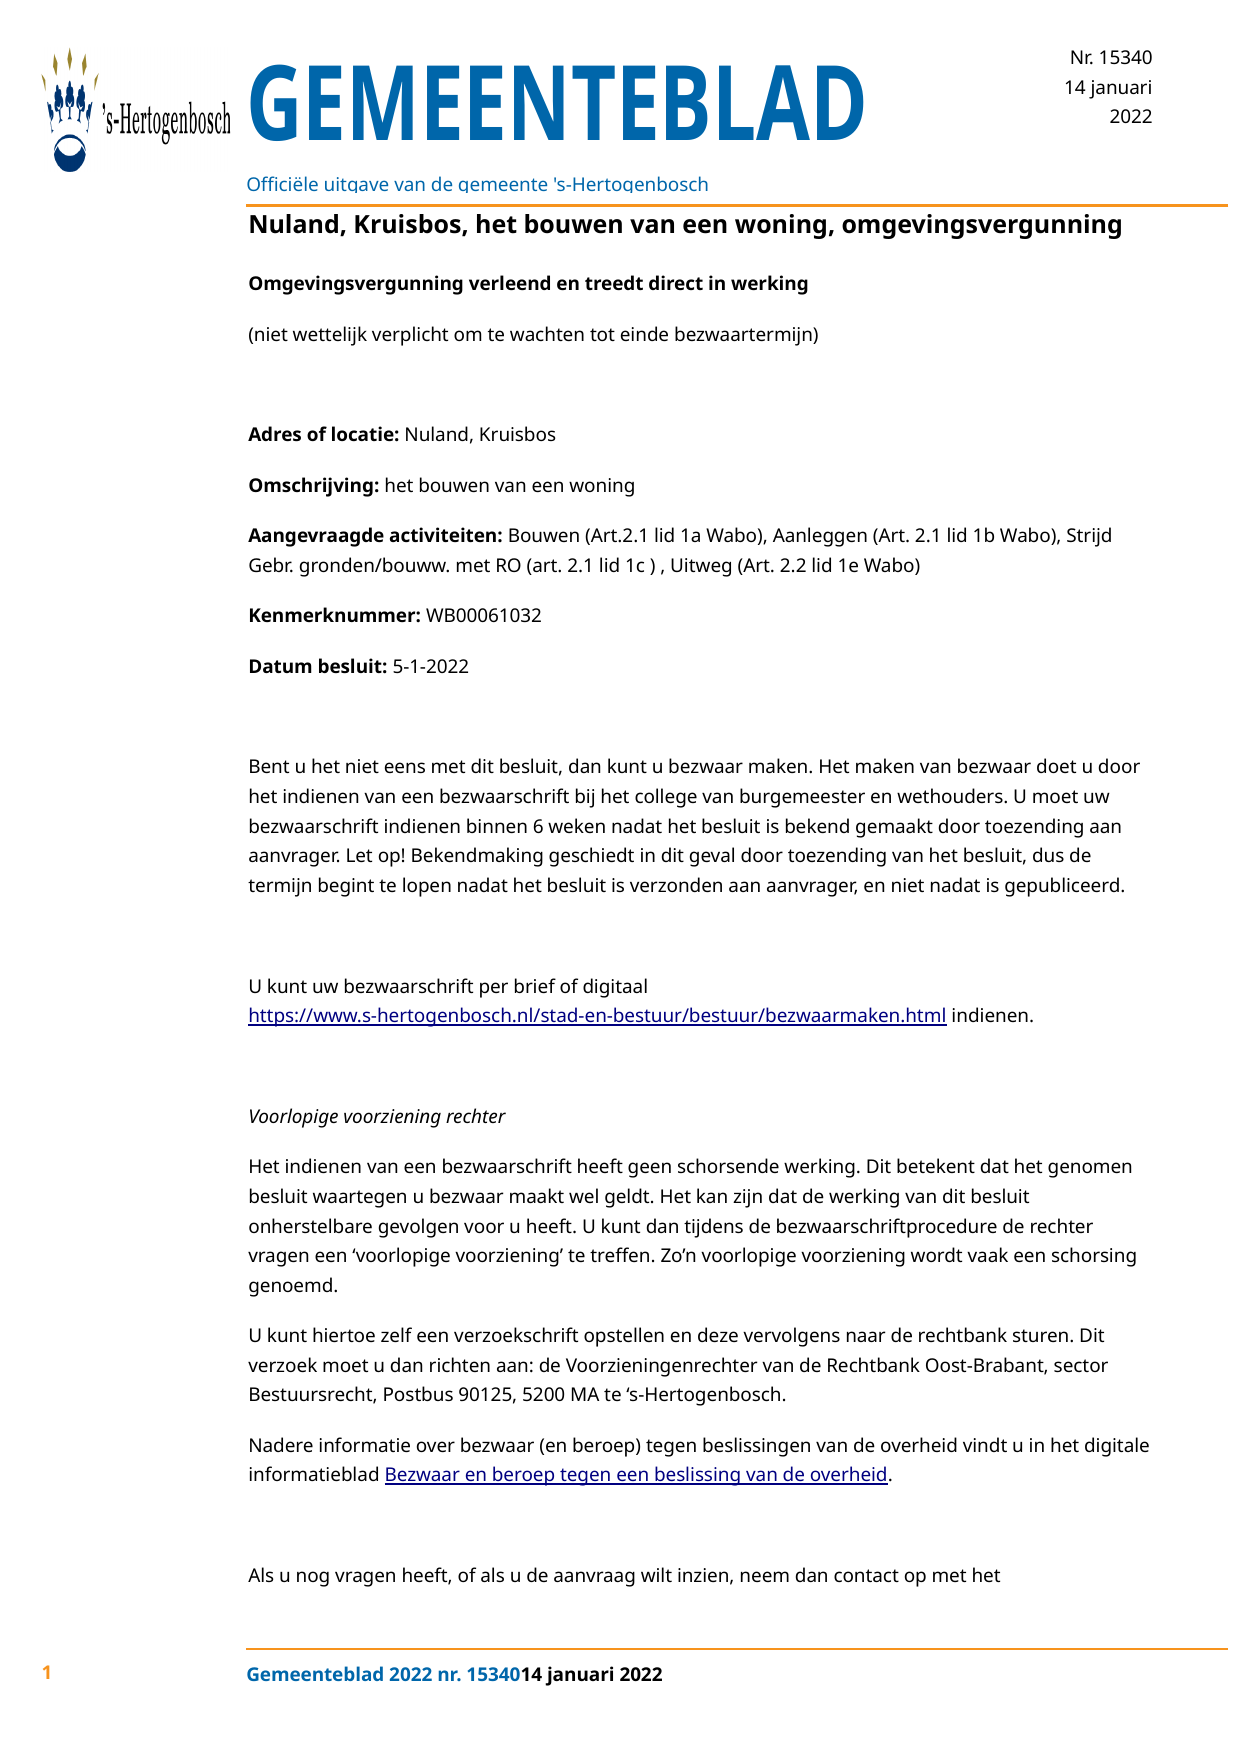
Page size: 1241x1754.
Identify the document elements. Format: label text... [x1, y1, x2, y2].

text Nuland, Kruisbos, het bouwen van een woning, omgevingsvergunning [248, 207, 1152, 241]
text Bent u het niet eens met dit besluit, dan kunt u bezwaar maken. Het maken van bezwaar doet u door het indienen van een bezwaarschrift bij het college van burgemeester en wethouders. U moet uw bezwaarschrift indienen binnen 6 weken nadat het besluit is bekend gemaakt door toezending aan aanvrager. Let op! Bekendmaking geschiedt in dit geval door toezending van het besluit, dus de termijn begint te lopen nadat het besluit is verzonden aan aanvrager, en niet nadat is gepubliceerd. [248, 754, 1152, 898]
text (niet wettelijk verplicht om te wachten tot einde bezwaartermijn) [248, 321, 1152, 346]
text Het indienen van een bezwaarschrift heeft geen schorsende werking. Dit betekent dat het genomen besluit waartegen u bezwaar maakt wel geldt. Het kan zijn dat de werking van dit besluit onherstelbare gevolgen voor u heeft. U kunt dan tijdens de bezwaarschriftprocedure de rechter vragen een ‘voorlopige voorziening’ te treffen. Zo’n voorlopige voorziening wordt vaak een schorsing genoemd. [248, 1154, 1152, 1298]
text Datum besluit: 5-1-2022 [248, 653, 1152, 678]
picture [41, 47, 231, 172]
text Voorlopige voorziening rechter [248, 1103, 1152, 1129]
text Adres of locatie: Nuland, Kruisbos [248, 422, 1152, 447]
text Omschrijving: het bouwen van een woning [248, 472, 1152, 498]
text Kenmerknummer: WB00061032 [248, 602, 1152, 628]
text Omgevingsvergunning verleend en treedt direct in werking [248, 270, 1152, 296]
text U kunt uw bezwaarschrift per brief of digitaal https://www.s-hertogenbosch.nl/stad-en-bestuur/bestuur/bezwaarmaken.html indienen. [248, 973, 1152, 1028]
text U kunt hiertoe zelf een verzoekschrift opstellen en deze vervolgens naar de rechtbank sturen. Dit verzoek moet u dan richten aan: de Voorzieningenrechter van de Rechtbank Oost-Brabant, sector Bestuursrecht, Postbus 90125, 5200 MA te ‘s-Hertogenbosch. [248, 1322, 1152, 1407]
text Aangevraagde activiteiten: Bouwen (Art.2.1 lid 1a Wabo), Aanleggen (Art. 2.1 lid 1b Wabo), Strijd Gebr. gronden/bouww. met RO (art. 2.1 lid 1c ) , Uitweg (Art. 2.2 lid 1e Wabo) [248, 522, 1152, 578]
text Als u nog vragen heeft, of als u de aanvraag wilt inzien, neem dan contact op met het [248, 1562, 1152, 1588]
text Nadere informatie over bezwaar (en beroep) tegen beslissingen van de overheid vindt u in het digitale informatieblad Bezwaar en beroep tegen een beslissing van de overheid. [248, 1432, 1152, 1487]
